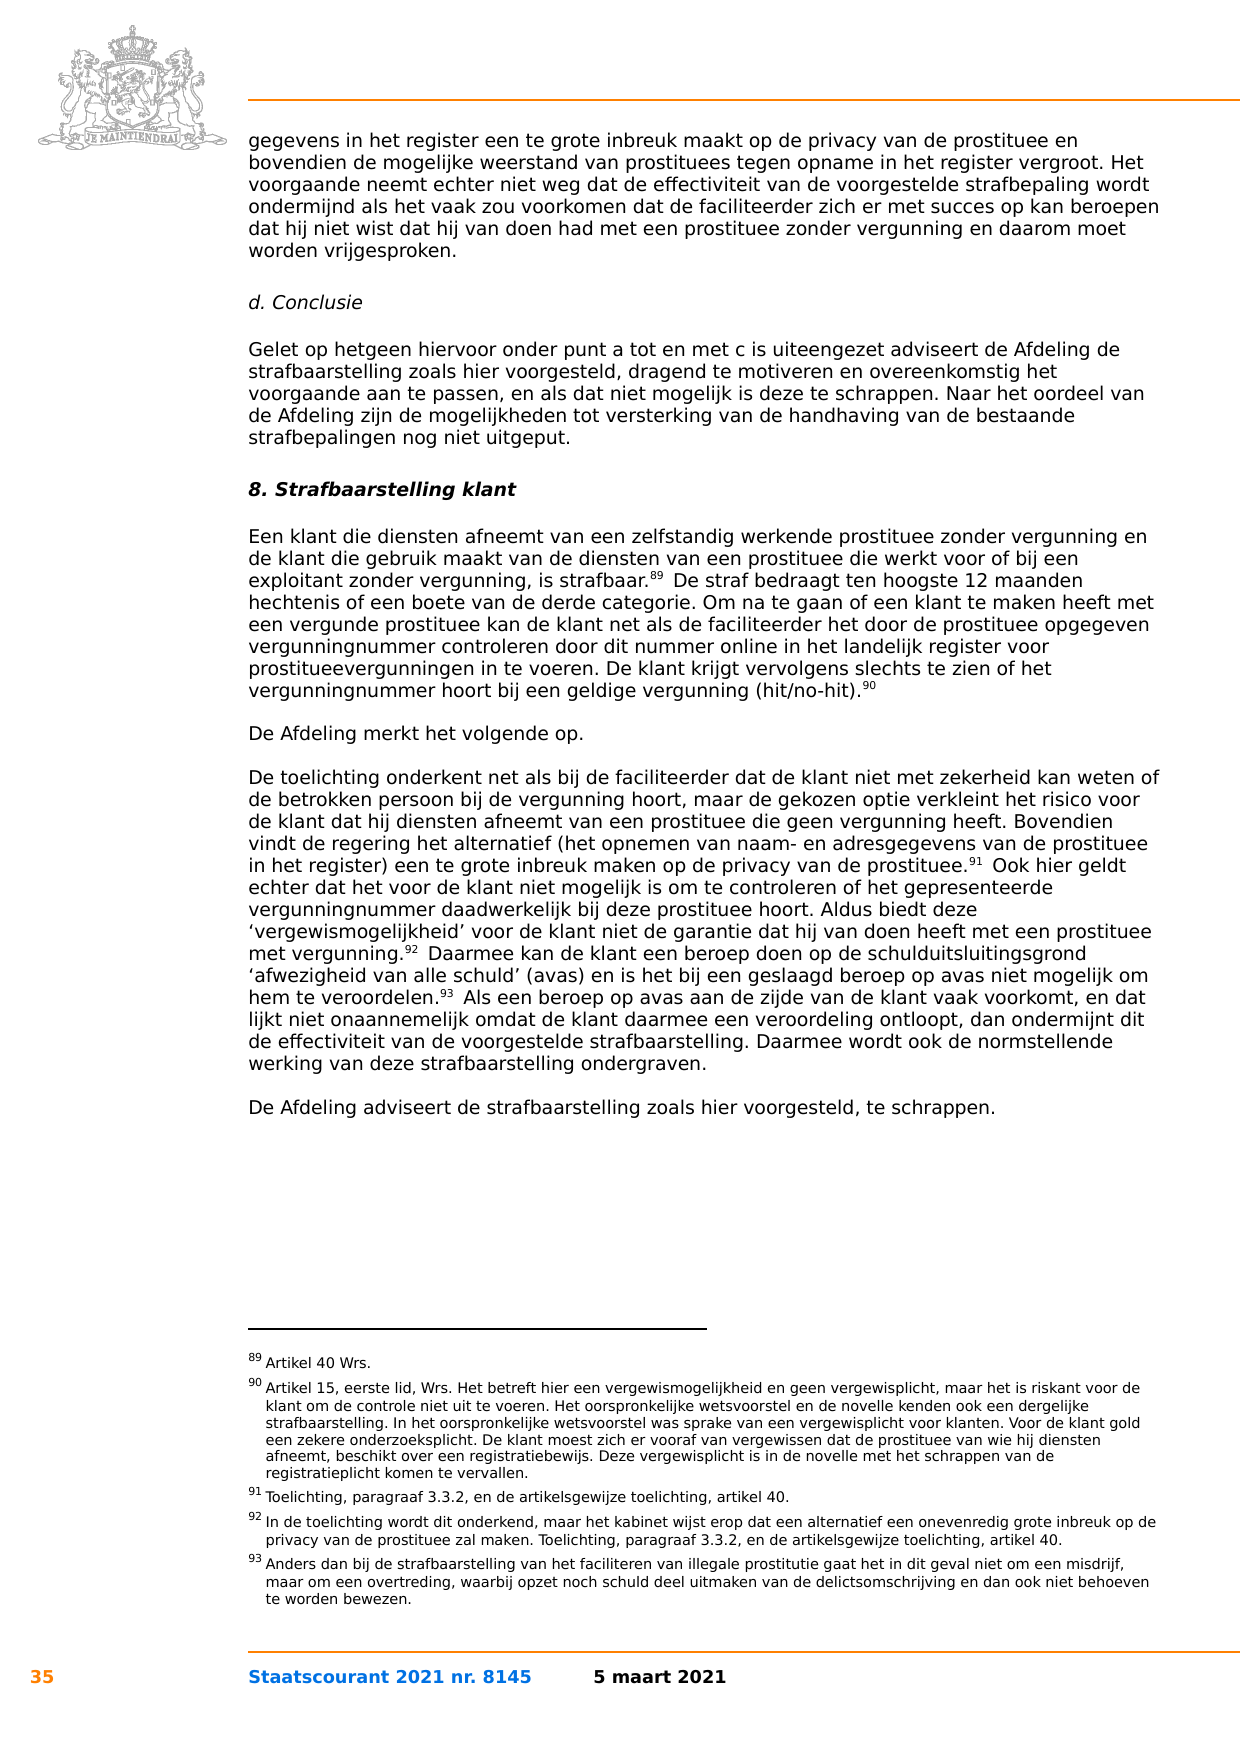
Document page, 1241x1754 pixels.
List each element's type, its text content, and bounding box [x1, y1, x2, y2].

text In de toelichting wordt dit onderkend, maar het kabinet wijst erop dat een alternatief een onevenredig grote inbreuk op de privacy van de prostituee zal maken. Toelichting, paragraaf 3.3.2, en de artikelsgewijze toelichting, artikel 40. [248, 1510, 1163, 1549]
text Een klant die diensten afneemt van een zelfstandig werkende prostituee zonder vergunning en de klant die gebruik maakt van de diensten van een prostituee die werkt voor of bij een exploitant zonder vergunning, is strafbaar. De straf bedraagt ten hoogste 12 maanden hechtenis of een boete van de derde categorie. Om na te gaan of een klant te maken heeft met een vergunde prostituee kan de klant net als de faciliteerder het door de prostituee opgegeven vergunningnummer controleren door dit nummer online in het landelijk register voor prostitueevergunningen in te voeren. De klant krijgt vervolgens slechts te zien of het vergunningnummer hoort bij een geldige vergunning (hit/no-hit). [248, 526, 1163, 701]
text Toelichting, paragraaf 3.3.2, en de artikelsgewijze toelichting, artikel 40. [248, 1485, 1163, 1507]
subtitle d. Conclusie [248, 292, 1163, 314]
text Artikel 40 Wrs. [248, 1351, 1163, 1373]
picture [38, 25, 227, 150]
text De Afdeling merkt het volgende op. [248, 723, 1163, 745]
text Anders dan bij de strafbaarstelling van het faciliteren van illegale prostitutie gaat het in dit geval niet om een misdrijf, maar om een overtreding, waarbij opzet noch schuld deel uitmaken van de delictsomschrijving en dan ook niet behoeven te worden bewezen. [248, 1552, 1163, 1608]
text gegevens in het register een te grote inbreuk maakt op de privacy van de prostituee en bovendien de mogelijke weerstand van prostituees tegen opname in het register vergroot. Het voorgaande neemt echter niet weg dat de effectiviteit van de voorgestelde strafbepaling wordt ondermijnd als het vaak zou voorkomen dat de faciliteerder zich er met succes op kan beroepen dat hij niet wist dat hij van doen had met een prostituee zonder vergunning en daarom moet worden vrijgesproken. [248, 130, 1163, 262]
subtitle 8. Strafbaarstelling klant [248, 479, 1163, 501]
text Artikel 15, eerste lid, Wrs. Het betreft hier een vergewismogelijkheid en geen vergewisplicht, maar het is riskant voor de klant om de controle niet uit te voeren. Het oorspronkelijke wetsvoorstel en de novelle kenden ook een dergelijke strafbaarstelling. In het oorspronkelijke wetsvoorstel was sprake van een vergewisplicht voor klanten. Voor de klant gold een zekere onderzoeksplicht. De klant moest zich er vooraf van vergewissen dat de prostituee van wie hij diensten afneemt, beschikt over een registratiebewijs. Deze vergewisplicht is in de novelle met het schrappen van de registratieplicht komen te vervallen. [248, 1376, 1163, 1482]
text De toelichting onderkent net als bij de faciliteerder dat de klant niet met zekerheid kan weten of de betrokken persoon bij de vergunning hoort, maar de gekozen optie verkleint het risico voor de klant dat hij diensten afneemt van een prostituee die geen vergunning heeft. Bovendien vindt de regering het alternatief (het opnemen van naam- en adresgegevens van de prostituee in het register) een te grote inbreuk maken op de privacy van de prostituee. Ook hier geldt echter dat het voor de klant niet mogelijk is om te controleren of het gepresenteerde vergunningnummer daadwerkelijk bij deze prostituee hoort. Aldus biedt deze ‘vergewismogelijkheid’ voor de klant niet de garantie dat hij van doen heeft met een prostituee met vergunning. Daarmee kan de klant een beroep doen op de schulduitsluitingsgrond ‘afwezigheid van alle schuld’ (avas) en is het bij een geslaagd beroep op avas niet mogelijk om hem te veroordelen. Als een beroep op avas aan de zijde van de klant vaak voorkomt, en dat lijkt niet onaannemelijk omdat de klant daarmee een veroordeling ontloopt, dan ondermijnt dit de effectiviteit van de voorgestelde strafbaarstelling. Daarmee wordt ook de normstellende werking van deze strafbaarstelling ondergraven. [248, 767, 1163, 1075]
text Gelet op hetgeen hiervoor onder punt a tot en met c is uiteengezet adviseert de Afdeling de strafbaarstelling zoals hier voorgesteld, dragend te motiveren en overeenkomstig het voorgaande aan te passen, en als dat niet mogelijk is deze te schrappen. Naar het oordeel van de Afdeling zijn de mogelijkheden tot versterking van de handhaving van de bestaande strafbepalingen nog niet uitgeput. [248, 339, 1163, 449]
text De Afdeling adviseert de strafbaarstelling zoals hier voorgesteld, te schrappen. [248, 1097, 1163, 1119]
